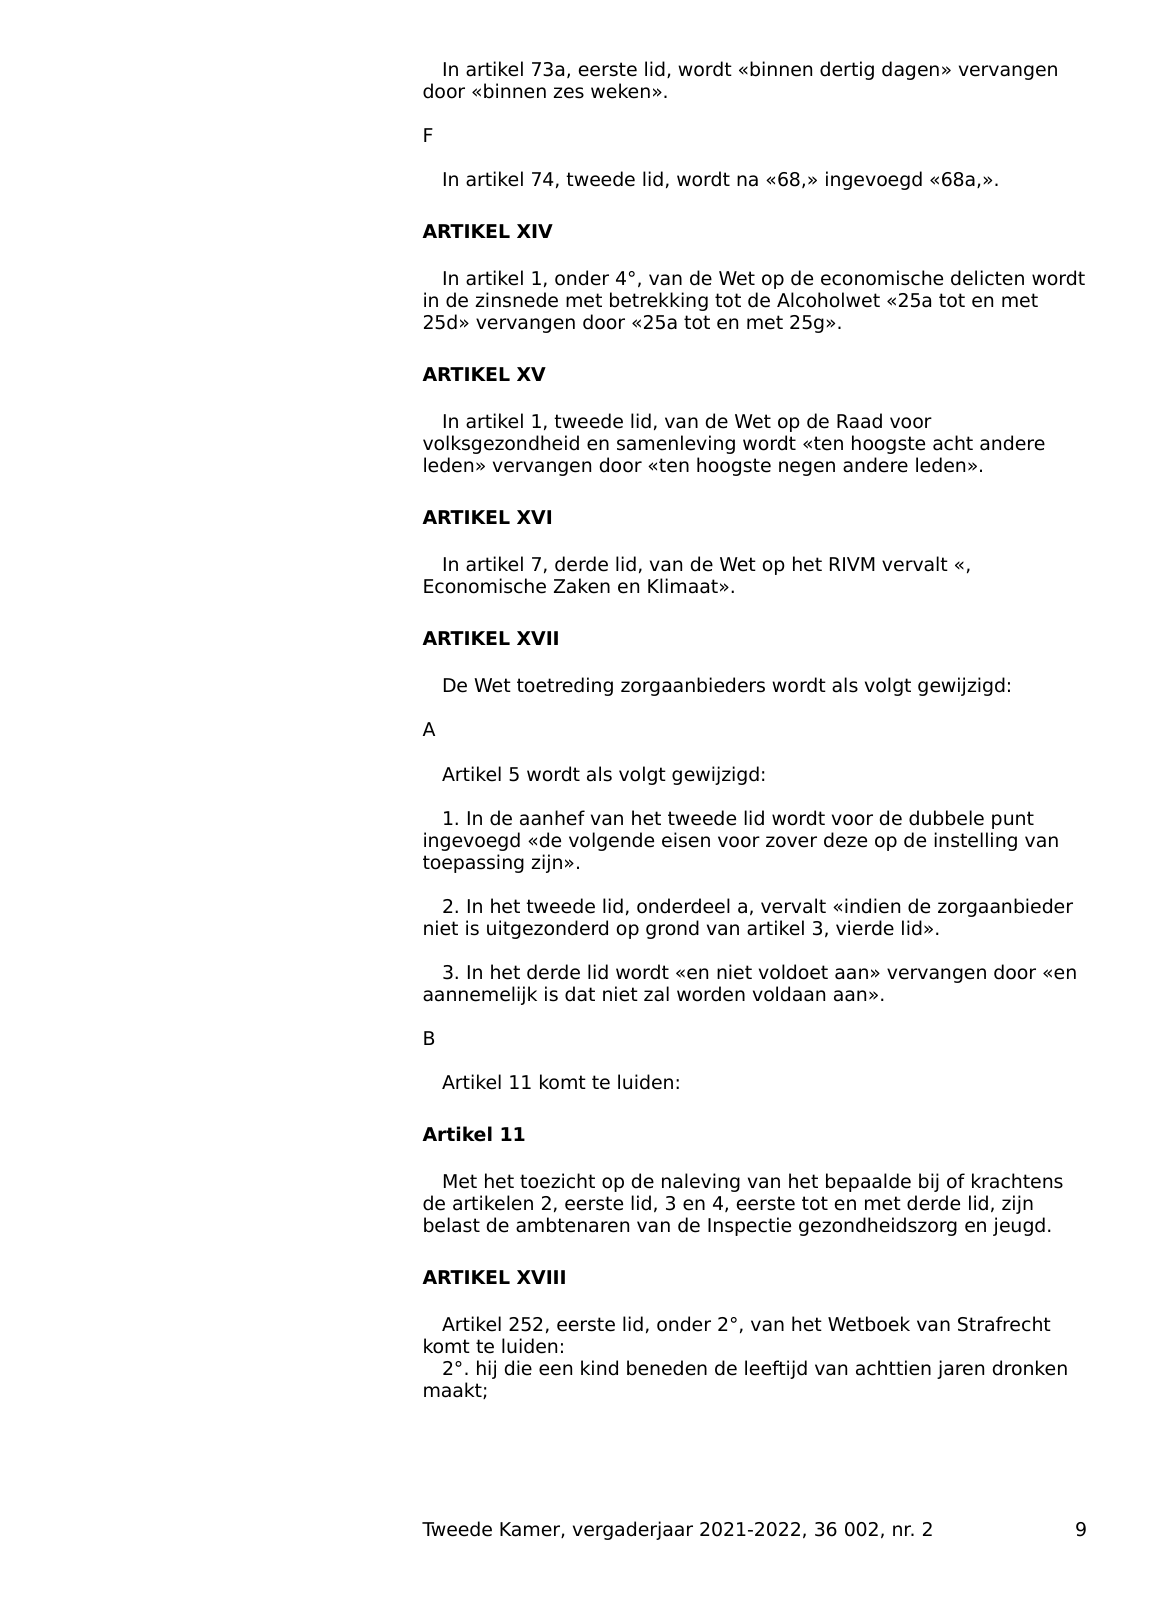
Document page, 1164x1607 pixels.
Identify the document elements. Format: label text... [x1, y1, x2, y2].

text 3. In het derde lid wordt «en niet voldoet aan» vervangen door «en aannemelijk is dat niet zal worden voldaan aan». [422, 962, 1087, 1006]
text Artikel 5 wordt als volgt gewijzigd: [422, 763, 1087, 785]
subtitle ARTIKEL XV [422, 364, 1087, 386]
text Met het toezicht op de naleving van het bepaalde bij of krachtens de artikelen 2, eerste lid, 3 en 4, eerste tot en met derde lid, zijn belast de ambtenaren van de Inspectie gezondheidszorg en jeugd. [422, 1171, 1087, 1237]
text F [422, 125, 1087, 147]
subtitle Artikel 11 [422, 1124, 1087, 1146]
text In artikel 1, tweede lid, van de Wet op de Raad voor volksgezondheid en samenleving wordt «ten hoogste acht andere leden» vervangen door «ten hoogste negen andere leden». [422, 411, 1087, 477]
text In artikel 7, derde lid, van de Wet op het RIVM vervalt «, Economische Zaken en Klimaat». [422, 554, 1087, 598]
text In artikel 1, onder 4°, van de Wet op de economische delicten wordt in de zinsnede met betrekking tot de Alcoholwet «25a tot en met 25d» vervangen door «25a tot en met 25g». [422, 268, 1087, 334]
subtitle ARTIKEL XIV [422, 221, 1087, 243]
text Artikel 252, eerste lid, onder 2°, van het Wetboek van Strafrecht komt te luiden: [422, 1314, 1087, 1358]
text De Wet toetreding zorgaanbieders wordt als volgt gewijzigd: [422, 675, 1087, 697]
text In artikel 73a, eerste lid, wordt «binnen dertig dagen» vervangen door «binnen zes weken». [422, 59, 1087, 103]
text A [422, 719, 1087, 741]
subtitle ARTIKEL XVIII [422, 1267, 1087, 1289]
text 1. In de aanhef van het tweede lid wordt voor de dubbele punt ingevoegd «de volgende eisen voor zover deze op de instelling van toepassing zijn». [422, 808, 1087, 873]
text Artikel 11 komt te luiden: [422, 1072, 1087, 1094]
text 2°. hij die een kind beneden de leeftijd van achttien jaren dronken maakt; [422, 1358, 1087, 1402]
subtitle ARTIKEL XVII [422, 628, 1087, 650]
text 2. In het tweede lid, onderdeel a, vervalt «indien de zorgaanbieder niet is uitgezonderd op grond van artikel 3, vierde lid». [422, 896, 1087, 940]
subtitle ARTIKEL XVI [422, 507, 1087, 529]
text In artikel 74, tweede lid, wordt na «68,» ingevoegd «68a,». [422, 169, 1087, 191]
text B [422, 1028, 1087, 1050]
